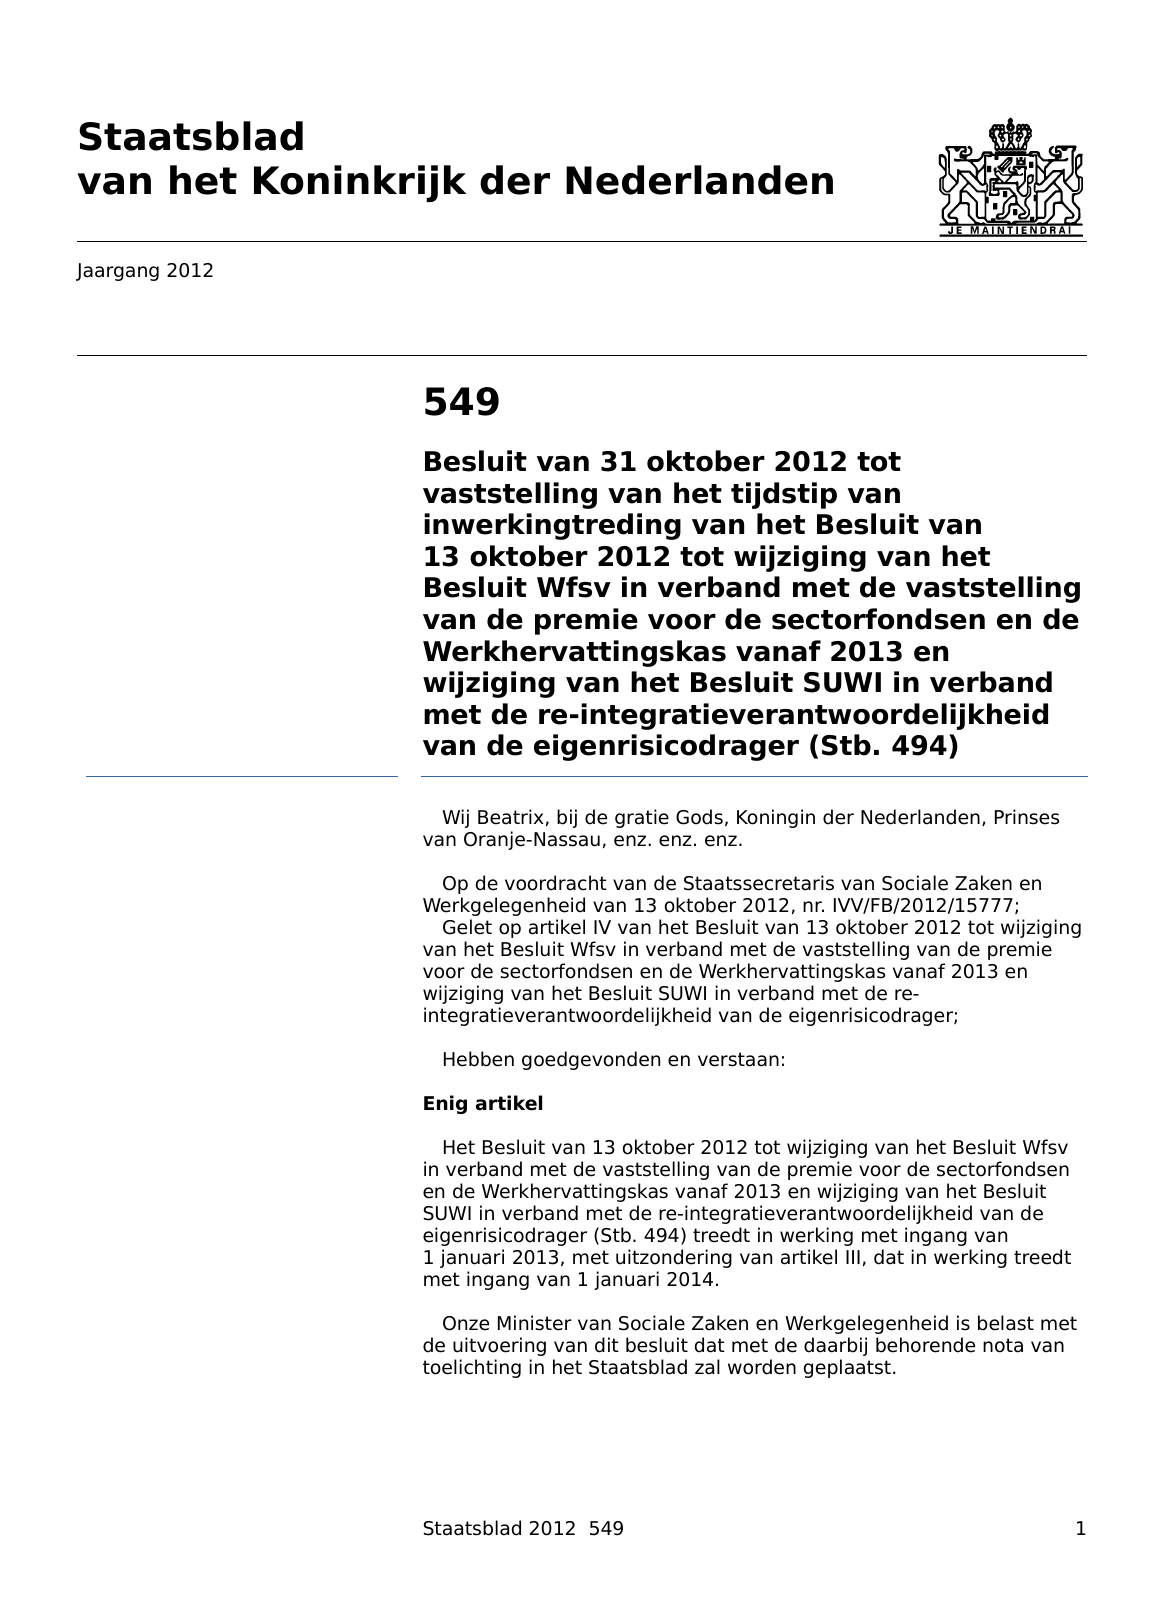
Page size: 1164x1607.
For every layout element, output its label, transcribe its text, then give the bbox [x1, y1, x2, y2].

text Gelet op artikel IV van het Besluit van 13 oktober 2012 tot wijziging van het Besluit Wfsv in verband met de vaststelling van de premie voor de sectorfondsen en de Werkhervattingskas vanaf 2013 en wijziging van het Besluit SUWI in verband met de re-integratieverantwoordelijkheid van de eigenrisicodrager; [422, 917, 1087, 1027]
text Onze Minister van Sociale Zaken en Werkgelegenheid is belast met de uitvoering van dit besluit dat met de daarbij behorende nota van toelichting in het Staatsblad zal worden geplaatst. [422, 1313, 1087, 1379]
text Besluit van 31 oktober 2012 tot vaststelling van het tijdstip van inwerkingtreding van het Besluit van 13 oktober 2012 tot wijziging van het Besluit Wfsv in verband met de vaststelling van de premie voor de sectorfondsen en de Werkhervattingskas vanaf 2013 en wijziging van het Besluit SUWI in verband met de re-integratieverantwoordelijkheid van de eigenrisicodrager (Stb. 494) [422, 447, 1087, 762]
text Op de voordracht van de Staatssecretaris van Sociale Zaken en Werkgelegenheid van 13 oktober 2012, nr. IVV/FB/2012/15777; [422, 873, 1087, 917]
table_cell Jaargang 2012 [77, 242, 1087, 355]
subtitle 549 [422, 381, 1087, 424]
picture [936, 115, 1087, 240]
table_header Staatsblad van het Koninkrijk der Nederlanden [77, 100, 886, 241]
table_header [886, 100, 1087, 241]
text Het Besluit van 13 oktober 2012 tot wijziging van het Besluit Wfsv in verband met de vaststelling van de premie voor de sectorfondsen en de Werkhervattingskas vanaf 2013 en wijziging van het Besluit SUWI in verband met de re-integratieverantwoordelijkheid van de eigenrisicodrager (Stb. 494) treedt in werking met ingang van 1 januari 2013, met uitzondering van artikel III, dat in werking treedt met ingang van 1 januari 2014. [422, 1137, 1087, 1291]
text Hebben goedgevonden en verstaan: [422, 1049, 1087, 1071]
text Wij Beatrix, bij de gratie Gods, Koningin der Nederlanden, Prinses van Oranje-Nassau, enz. enz. enz. [422, 807, 1087, 851]
subtitle Enig artikel [422, 1093, 1087, 1115]
